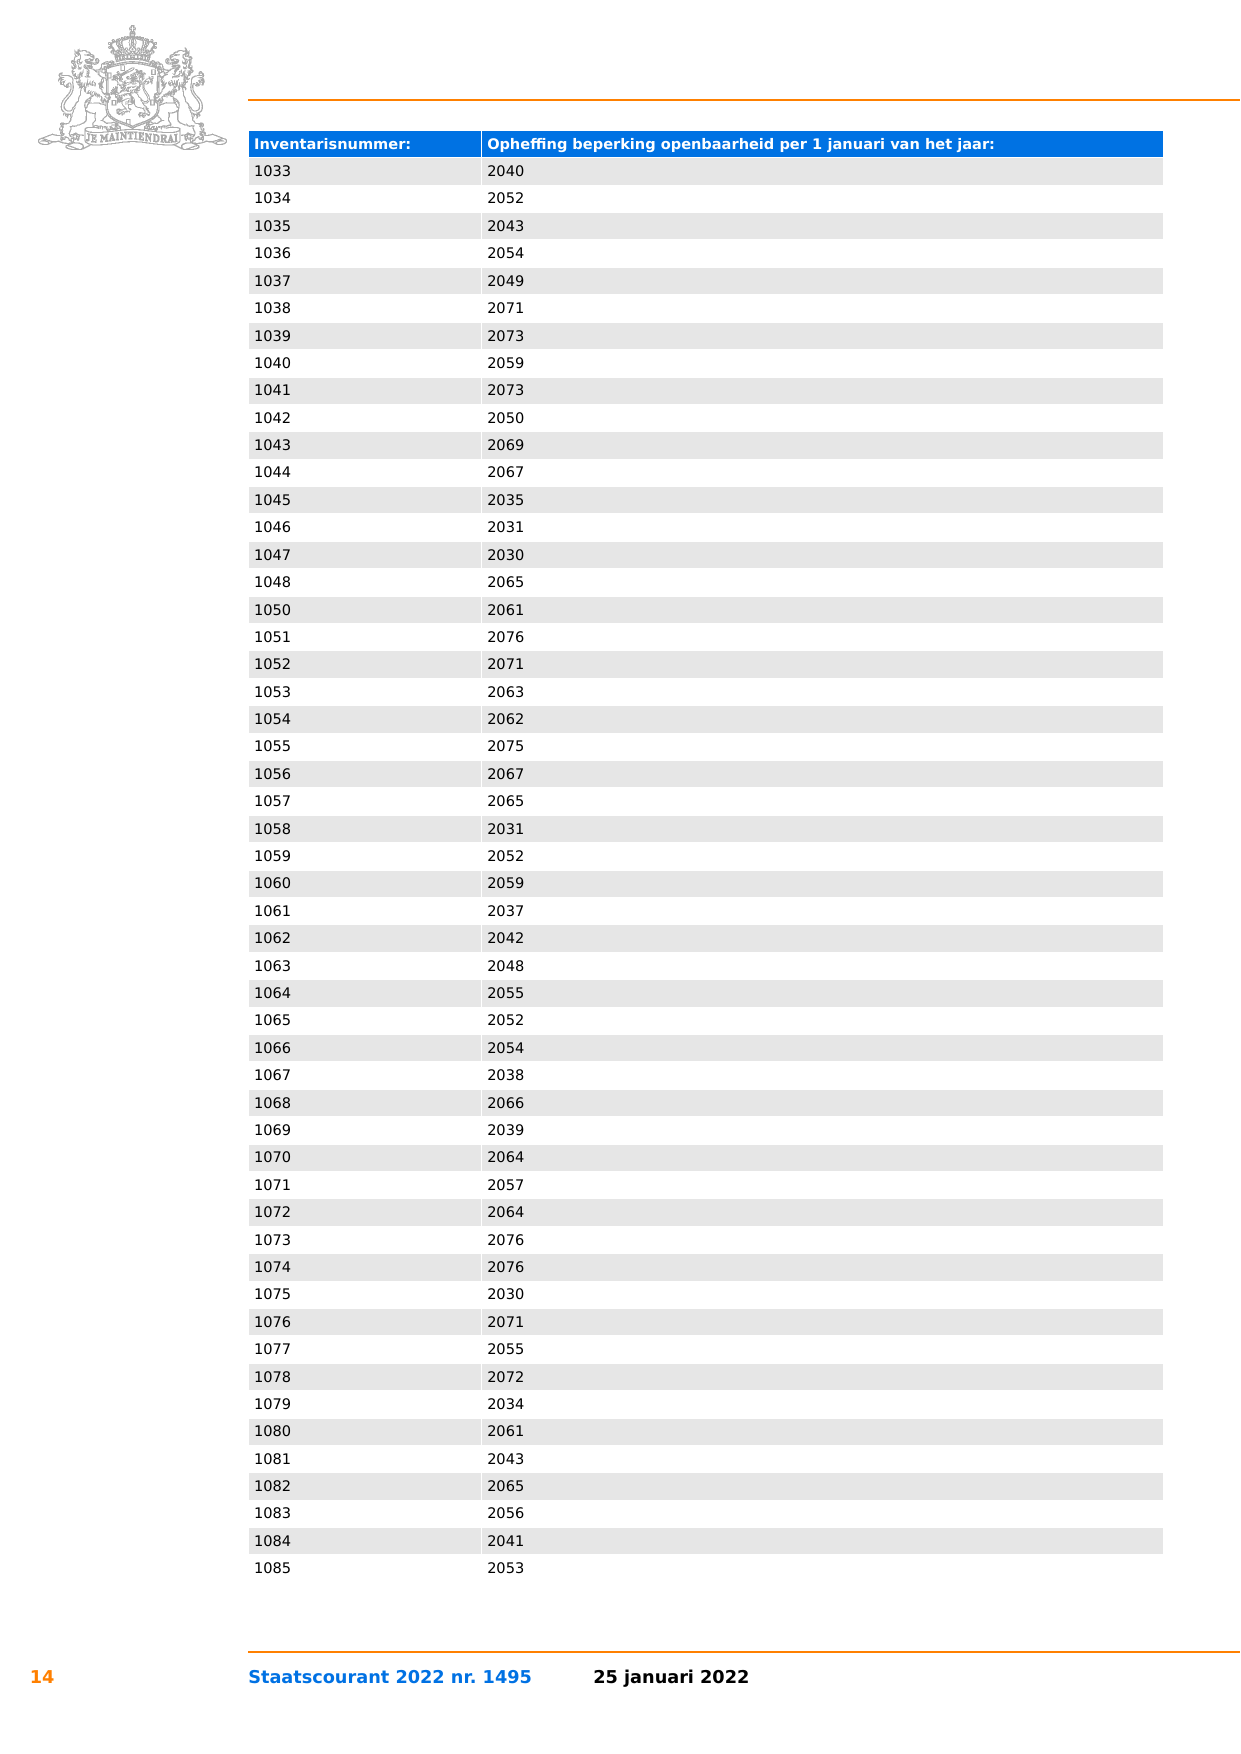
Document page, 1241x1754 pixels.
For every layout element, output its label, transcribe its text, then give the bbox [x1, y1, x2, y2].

table_cell 2048 [482, 953, 1163, 979]
table_cell 1038 [249, 295, 481, 322]
table_cell 2059 [482, 350, 1163, 376]
table_cell 2056 [482, 1501, 1163, 1527]
table_cell 2076 [482, 1227, 1163, 1253]
table_cell 1072 [249, 1199, 481, 1226]
table_cell 1066 [249, 1035, 481, 1061]
table_cell 1061 [249, 898, 481, 924]
table_cell 2076 [482, 1254, 1163, 1281]
table_cell 1047 [249, 542, 481, 568]
table_cell 2053 [482, 1556, 1163, 1582]
table_cell 1063 [249, 953, 481, 979]
table_cell 1074 [249, 1254, 481, 1281]
table_cell 2065 [482, 569, 1163, 596]
table_cell 2052 [482, 843, 1163, 869]
table_cell 1084 [249, 1528, 481, 1554]
table_cell 2076 [482, 624, 1163, 650]
table_header Inventarisnummer: [249, 131, 481, 157]
table_cell 1036 [249, 241, 481, 267]
table_cell 1048 [249, 569, 481, 596]
table_cell 2037 [482, 898, 1163, 924]
table_cell 1073 [249, 1227, 481, 1253]
table_cell 1067 [249, 1063, 481, 1089]
table_cell 1054 [249, 706, 481, 733]
table_cell 2031 [482, 515, 1163, 541]
table_cell 1081 [249, 1446, 481, 1472]
table_cell 2066 [482, 1090, 1163, 1116]
table_cell 1052 [249, 651, 481, 678]
table_cell 2069 [482, 432, 1163, 459]
table_cell 2031 [482, 816, 1163, 842]
picture [38, 25, 227, 150]
table_cell 1083 [249, 1501, 481, 1527]
table_cell 2055 [482, 1336, 1163, 1363]
table_cell 1053 [249, 679, 481, 705]
table_cell 2072 [482, 1364, 1163, 1390]
table_cell 2059 [482, 871, 1163, 897]
table_cell 1037 [249, 268, 481, 294]
table_cell 2075 [482, 734, 1163, 760]
table_cell 1055 [249, 734, 481, 760]
table_cell 2050 [482, 405, 1163, 431]
table_header Opheffing beperking openbaarheid per 1 januari van het jaar: [482, 131, 1163, 157]
table_cell 2057 [482, 1172, 1163, 1198]
table_cell 1051 [249, 624, 481, 650]
table_cell 2030 [482, 542, 1163, 568]
table_cell 2039 [482, 1117, 1163, 1143]
table_cell 2073 [482, 323, 1163, 349]
table_cell 1068 [249, 1090, 481, 1116]
table_cell 2049 [482, 268, 1163, 294]
table_cell 2062 [482, 706, 1163, 733]
table_cell 1079 [249, 1391, 481, 1417]
table_cell 1042 [249, 405, 481, 431]
table_cell 2055 [482, 980, 1163, 1007]
table_cell 1045 [249, 487, 481, 513]
table_cell 1033 [249, 158, 481, 185]
table_cell 2042 [482, 925, 1163, 952]
table_cell 1058 [249, 816, 481, 842]
table_cell 1043 [249, 432, 481, 459]
table_cell 2065 [482, 1473, 1163, 1500]
table_cell 2071 [482, 1309, 1163, 1335]
table_cell 2061 [482, 1419, 1163, 1445]
table_cell 2071 [482, 651, 1163, 678]
table_cell 2064 [482, 1145, 1163, 1171]
table_cell 1060 [249, 871, 481, 897]
table_cell 1065 [249, 1008, 481, 1034]
table_cell 1075 [249, 1282, 481, 1308]
table_cell 1077 [249, 1336, 481, 1363]
table_cell 2052 [482, 1008, 1163, 1034]
table_cell 2061 [482, 597, 1163, 623]
table_cell 2063 [482, 679, 1163, 705]
table_cell 1062 [249, 925, 481, 952]
table_cell 2038 [482, 1063, 1163, 1089]
table_cell 2043 [482, 1446, 1163, 1472]
table_cell 1034 [249, 186, 481, 212]
table_cell 1085 [249, 1556, 481, 1582]
table_cell 2067 [482, 761, 1163, 787]
table_cell 1044 [249, 460, 481, 486]
table_cell 2073 [482, 378, 1163, 404]
table_cell 1082 [249, 1473, 481, 1500]
table_cell 1069 [249, 1117, 481, 1143]
table_cell 1070 [249, 1145, 481, 1171]
table_cell 1035 [249, 213, 481, 239]
table_cell 2054 [482, 241, 1163, 267]
table_cell 2067 [482, 460, 1163, 486]
table_cell 1080 [249, 1419, 481, 1445]
table_cell 1041 [249, 378, 481, 404]
table_cell 2054 [482, 1035, 1163, 1061]
table_cell 1040 [249, 350, 481, 376]
table_cell 2052 [482, 186, 1163, 212]
table_cell 1071 [249, 1172, 481, 1198]
table_cell 2071 [482, 295, 1163, 322]
table_cell 1046 [249, 515, 481, 541]
table_cell 2041 [482, 1528, 1163, 1554]
table_cell 1056 [249, 761, 481, 787]
table_cell 1064 [249, 980, 481, 1007]
table_cell 2034 [482, 1391, 1163, 1417]
table_cell 2030 [482, 1282, 1163, 1308]
table_cell 2035 [482, 487, 1163, 513]
table_cell 2040 [482, 158, 1163, 185]
table_cell 1039 [249, 323, 481, 349]
table_cell 1050 [249, 597, 481, 623]
table_cell 1076 [249, 1309, 481, 1335]
table_cell 1059 [249, 843, 481, 869]
table_cell 2065 [482, 789, 1163, 815]
table_cell 1078 [249, 1364, 481, 1390]
table_cell 2064 [482, 1199, 1163, 1226]
table_cell 2043 [482, 213, 1163, 239]
table_cell 1057 [249, 789, 481, 815]
